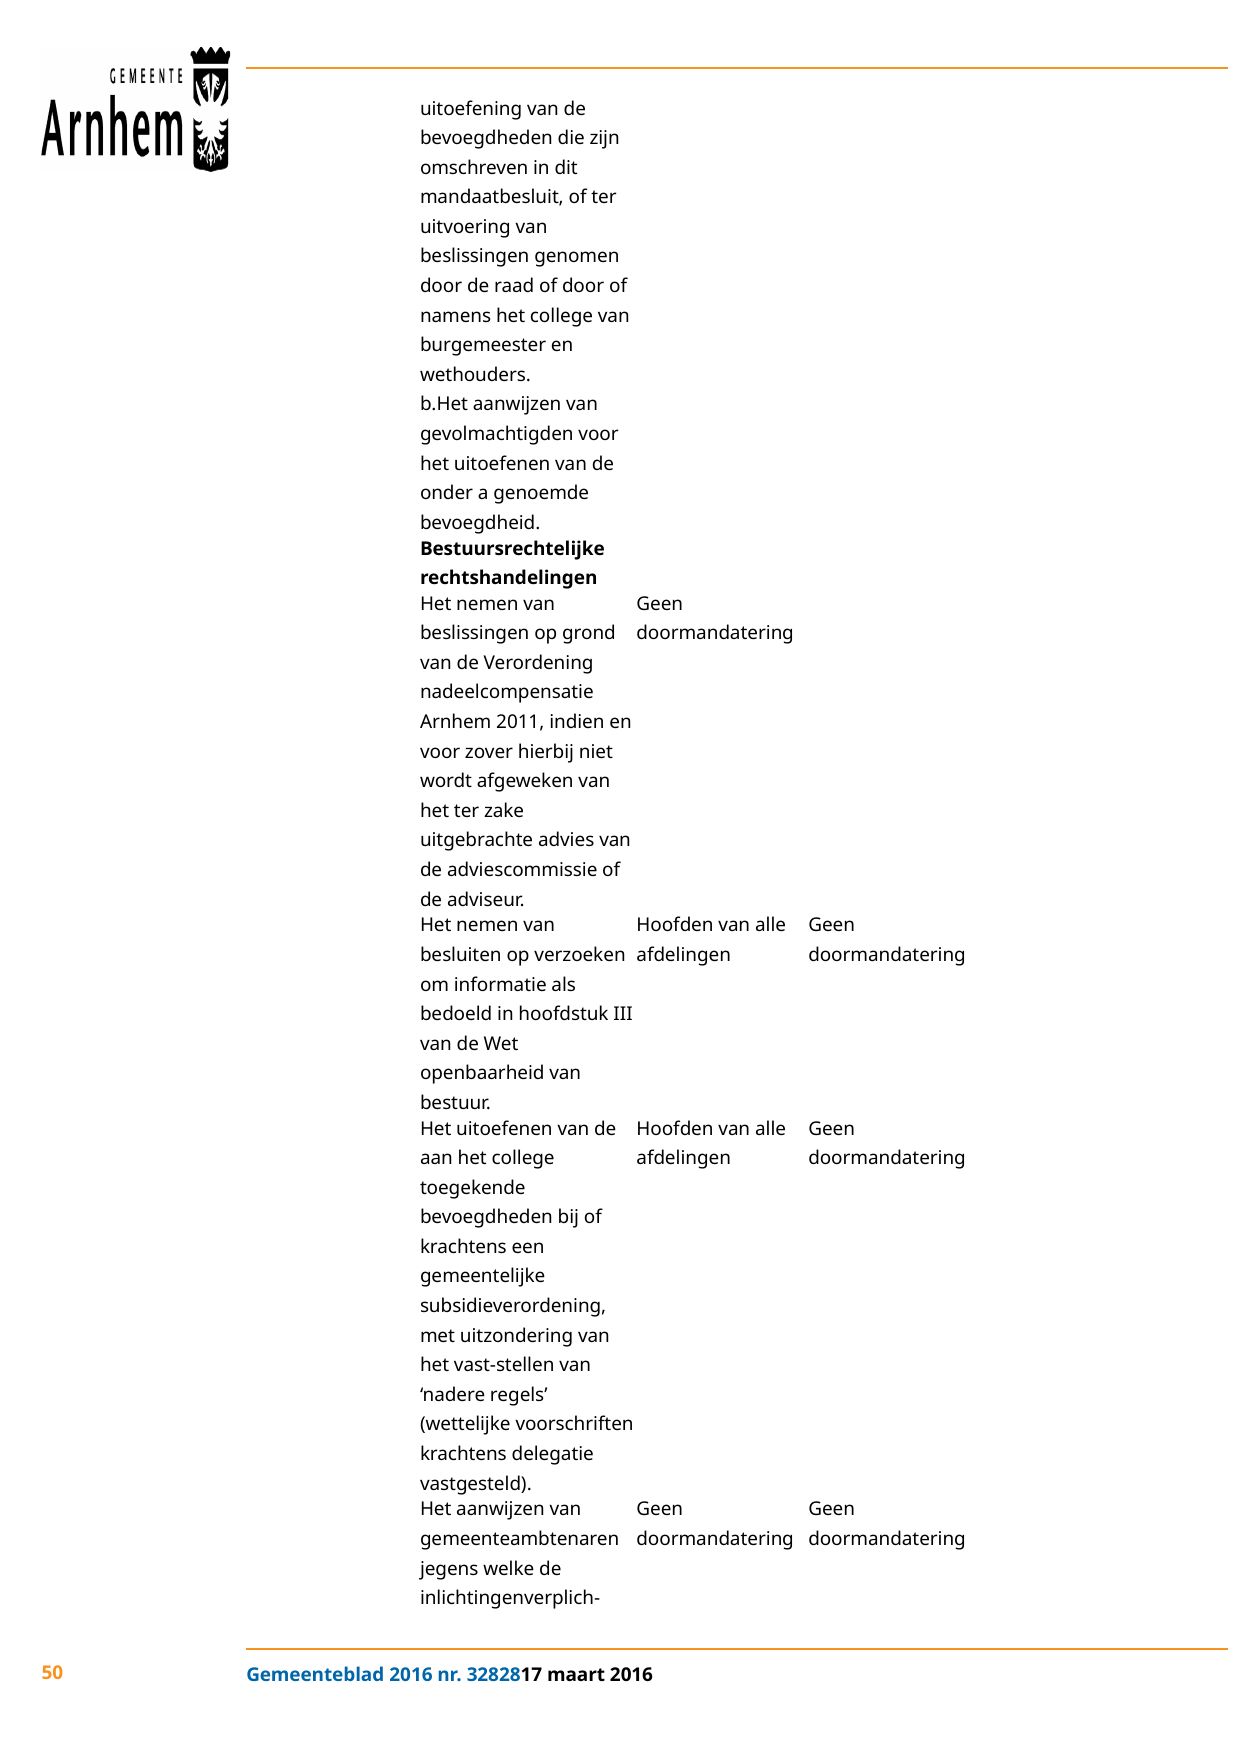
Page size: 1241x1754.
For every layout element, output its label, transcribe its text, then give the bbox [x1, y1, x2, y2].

table_cell Het aanwijzen van gemeenteambtenaren jegens welke de inlichtingenverplich- [420, 1496, 636, 1610]
table_cell [980, 1115, 1152, 1496]
table_cell Geen doormandatering [636, 590, 808, 912]
table_cell [248, 1496, 420, 1610]
table_cell [808, 95, 980, 535]
table_cell Geen doormandatering [808, 912, 980, 1115]
table_cell Geen doormandatering [808, 1115, 980, 1496]
table_cell [808, 590, 980, 912]
table_cell [980, 912, 1152, 1115]
table_cell Het uitoefenen van de aan het college toegekende bevoegdheden bij of krachtens een gemeentelijke subsidieverordening, met uitzondering van het vast-stellen van ‘nadere regels’ (wettelijke voorschriften krachtens delegatie vastgesteld). [420, 1115, 636, 1496]
table_cell Hoofden van alle afdelingen [636, 1115, 808, 1496]
table_cell [980, 1496, 1152, 1610]
table_cell [636, 535, 808, 590]
table_cell [636, 95, 808, 535]
table_cell Hoofden van alle afdelingen [636, 912, 808, 1115]
table_cell [980, 535, 1152, 590]
table_cell Bestuursrechtelijke rechtshandelingen [420, 535, 636, 590]
table_cell Geen doormandatering [808, 1496, 980, 1610]
table_cell [980, 95, 1152, 535]
table_cell [808, 535, 980, 590]
picture [41, 47, 231, 172]
table_cell [248, 1115, 420, 1496]
table_cell [248, 590, 420, 912]
table_cell Het nemen van besluiten op verzoeken om informatie als bedoeld in hoofdstuk III van de Wet openbaarheid van bestuur. [420, 912, 636, 1115]
table_cell [248, 535, 420, 590]
table_cell [248, 912, 420, 1115]
table_cell Geen doormandatering [636, 1496, 808, 1610]
table_cell [980, 590, 1152, 912]
table_cell [248, 95, 420, 535]
table_cell Het nemen van beslissingen op grond van de Verordening nadeelcompensatie Arnhem 2011, indien en voor zover hierbij niet wordt afgeweken van het ter zake uitgebrachte advies van de adviescommissie of de adviseur. [420, 590, 636, 912]
table_cell uitoefening van de bevoegdheden die zijn omschreven in dit mandaatbesluit, of ter uitvoering van beslissingen genomen door de raad of door of namens het college van burgemeester en wethouders. b.Het aanwijzen van gevolmachtigden voor het uitoefenen van de onder a genoemde bevoegdheid. [420, 95, 636, 535]
